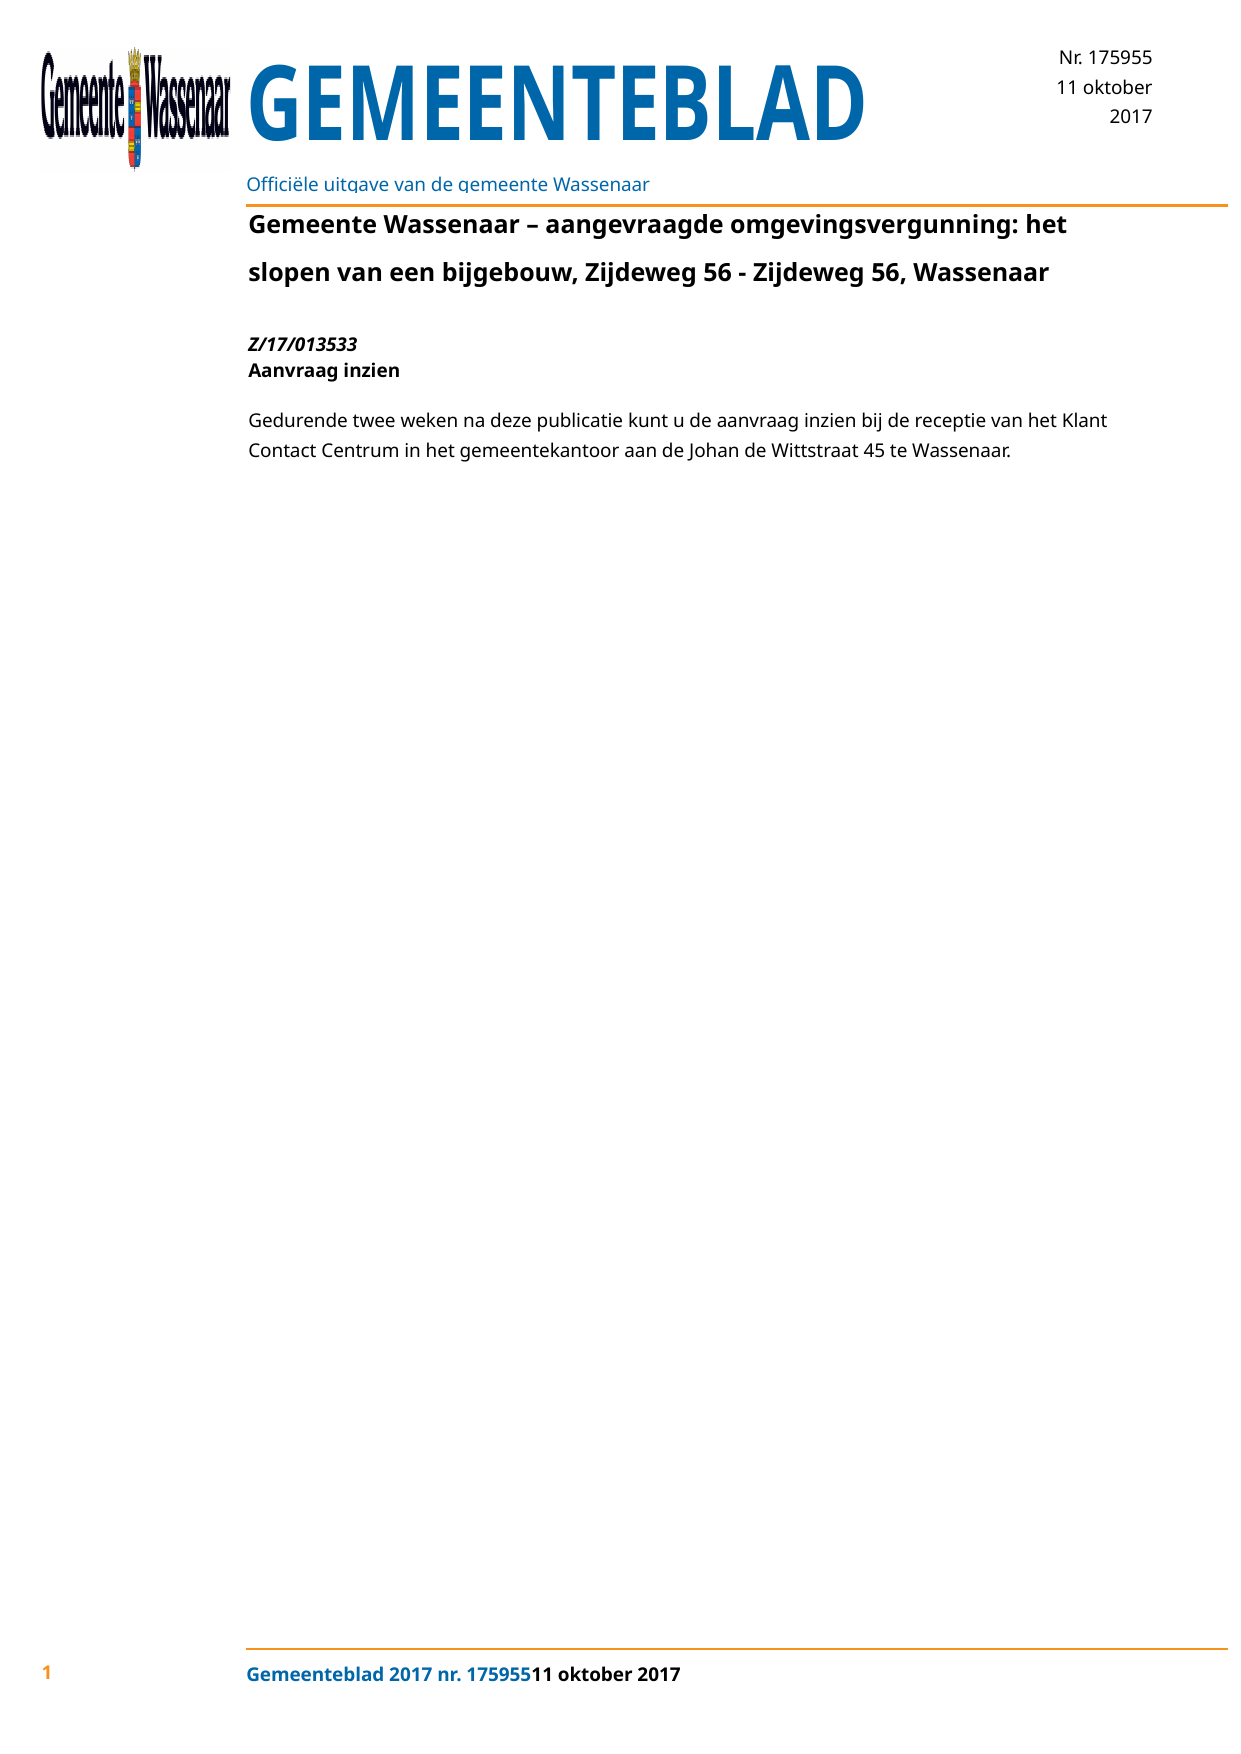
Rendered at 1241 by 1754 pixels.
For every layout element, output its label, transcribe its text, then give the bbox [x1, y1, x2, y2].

text Gedurende twee weken na deze publicatie kunt u de aanvraag inzien bij de receptie van het Klant Contact Centrum in het gemeentekantoor aan de Johan de Wittstraat 45 te Wassenaar. [248, 408, 1152, 463]
picture [41, 47, 231, 172]
text Z/17/013533 [248, 331, 1152, 357]
text Aanvraag inzien [248, 357, 1152, 383]
text Gemeente Wassenaar – aangevraagde omgevingsvergunning: het slopen van een bijgebouw, Zijdeweg 56 - Zijdeweg 56, Wassenaar [248, 207, 1152, 288]
